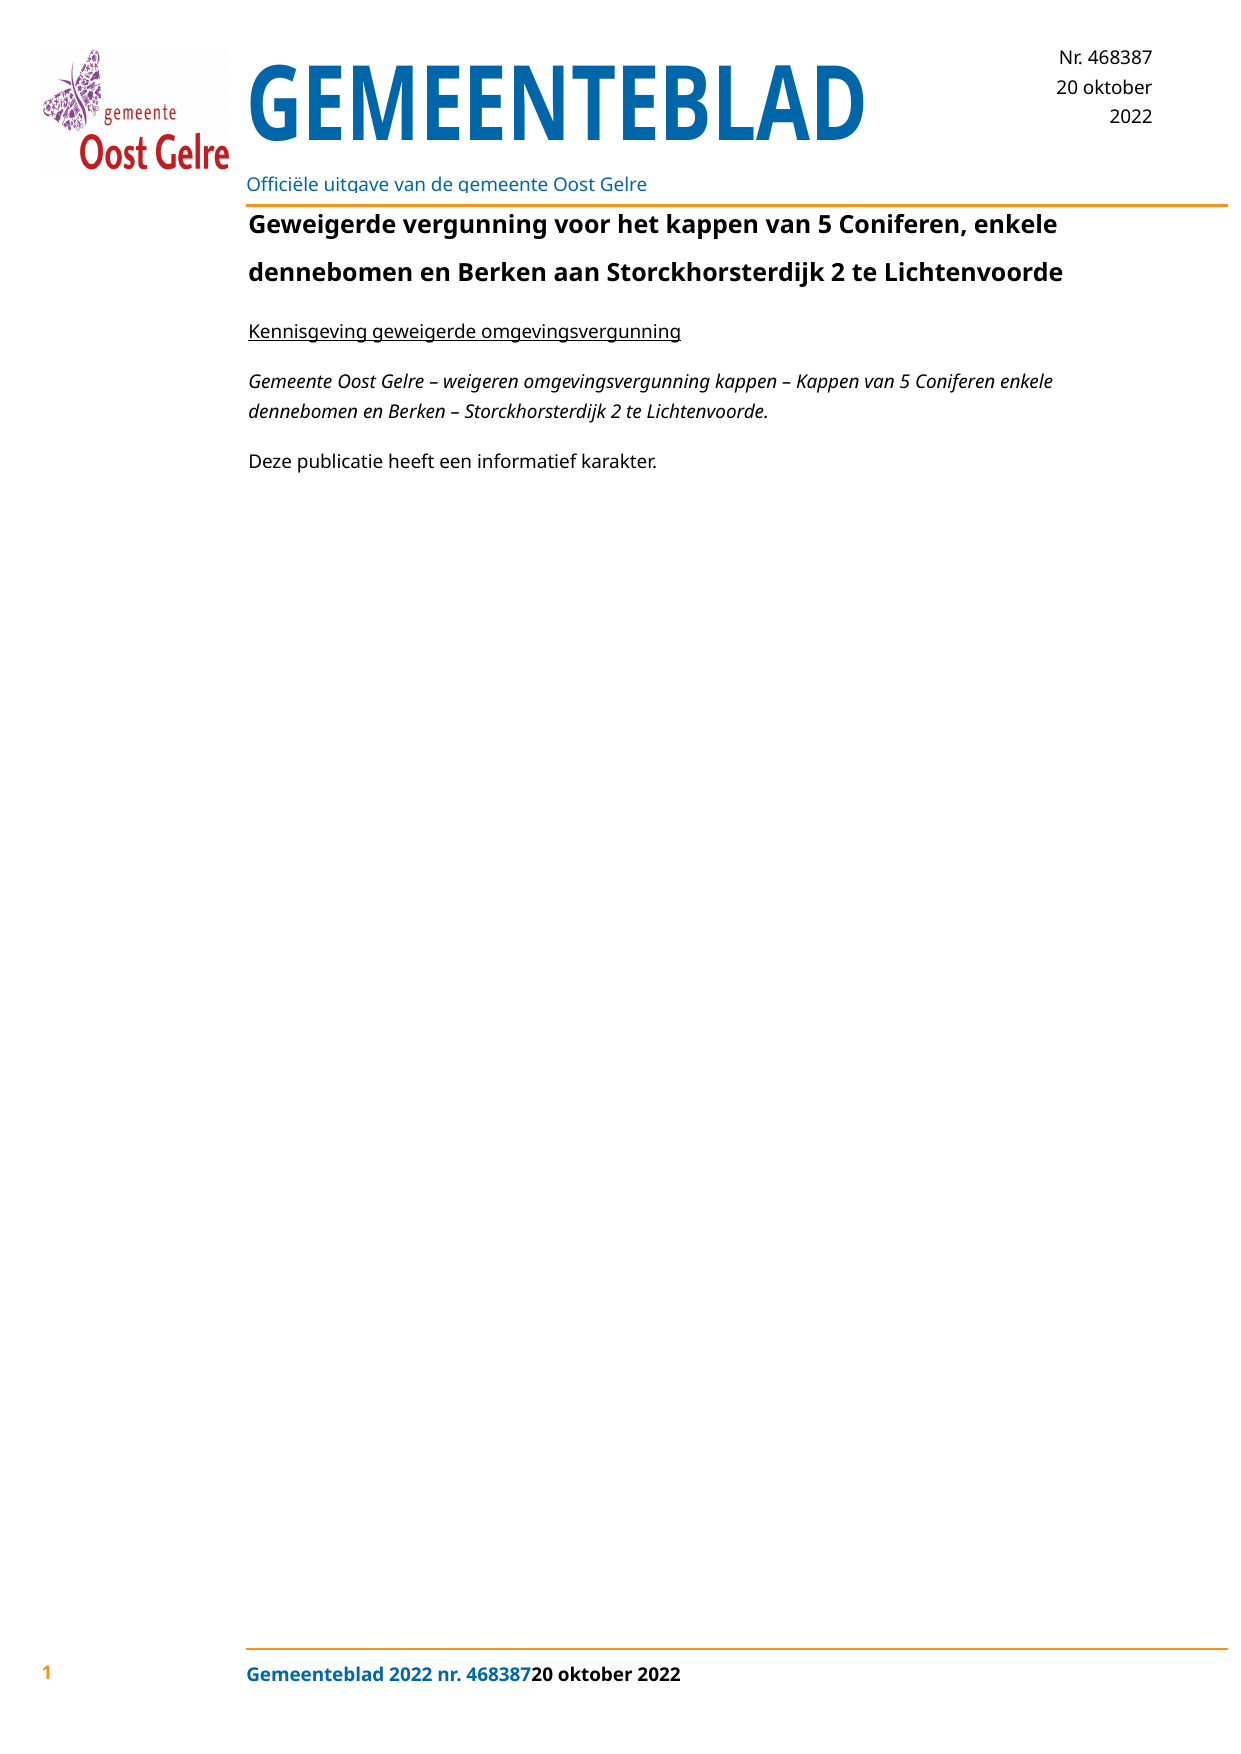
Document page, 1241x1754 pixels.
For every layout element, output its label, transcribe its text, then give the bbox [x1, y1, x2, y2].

picture [41, 47, 231, 172]
text Geweigerde vergunning voor het kappen van 5 Coniferen, enkele dennebomen en Berken aan Storckhorsterdijk 2 te Lichtenvoorde [248, 207, 1152, 288]
text Gemeente Oost Gelre – weigeren omgevingsvergunning kappen – Kappen van 5 Coniferen enkele dennebomen en Berken – Storckhorsterdijk 2 te Lichtenvoorde. [248, 368, 1152, 424]
text Kennisgeving geweigerde omgevingsvergunning [248, 318, 1152, 344]
text Deze publicatie heeft een informatief karakter. [248, 448, 1152, 474]
